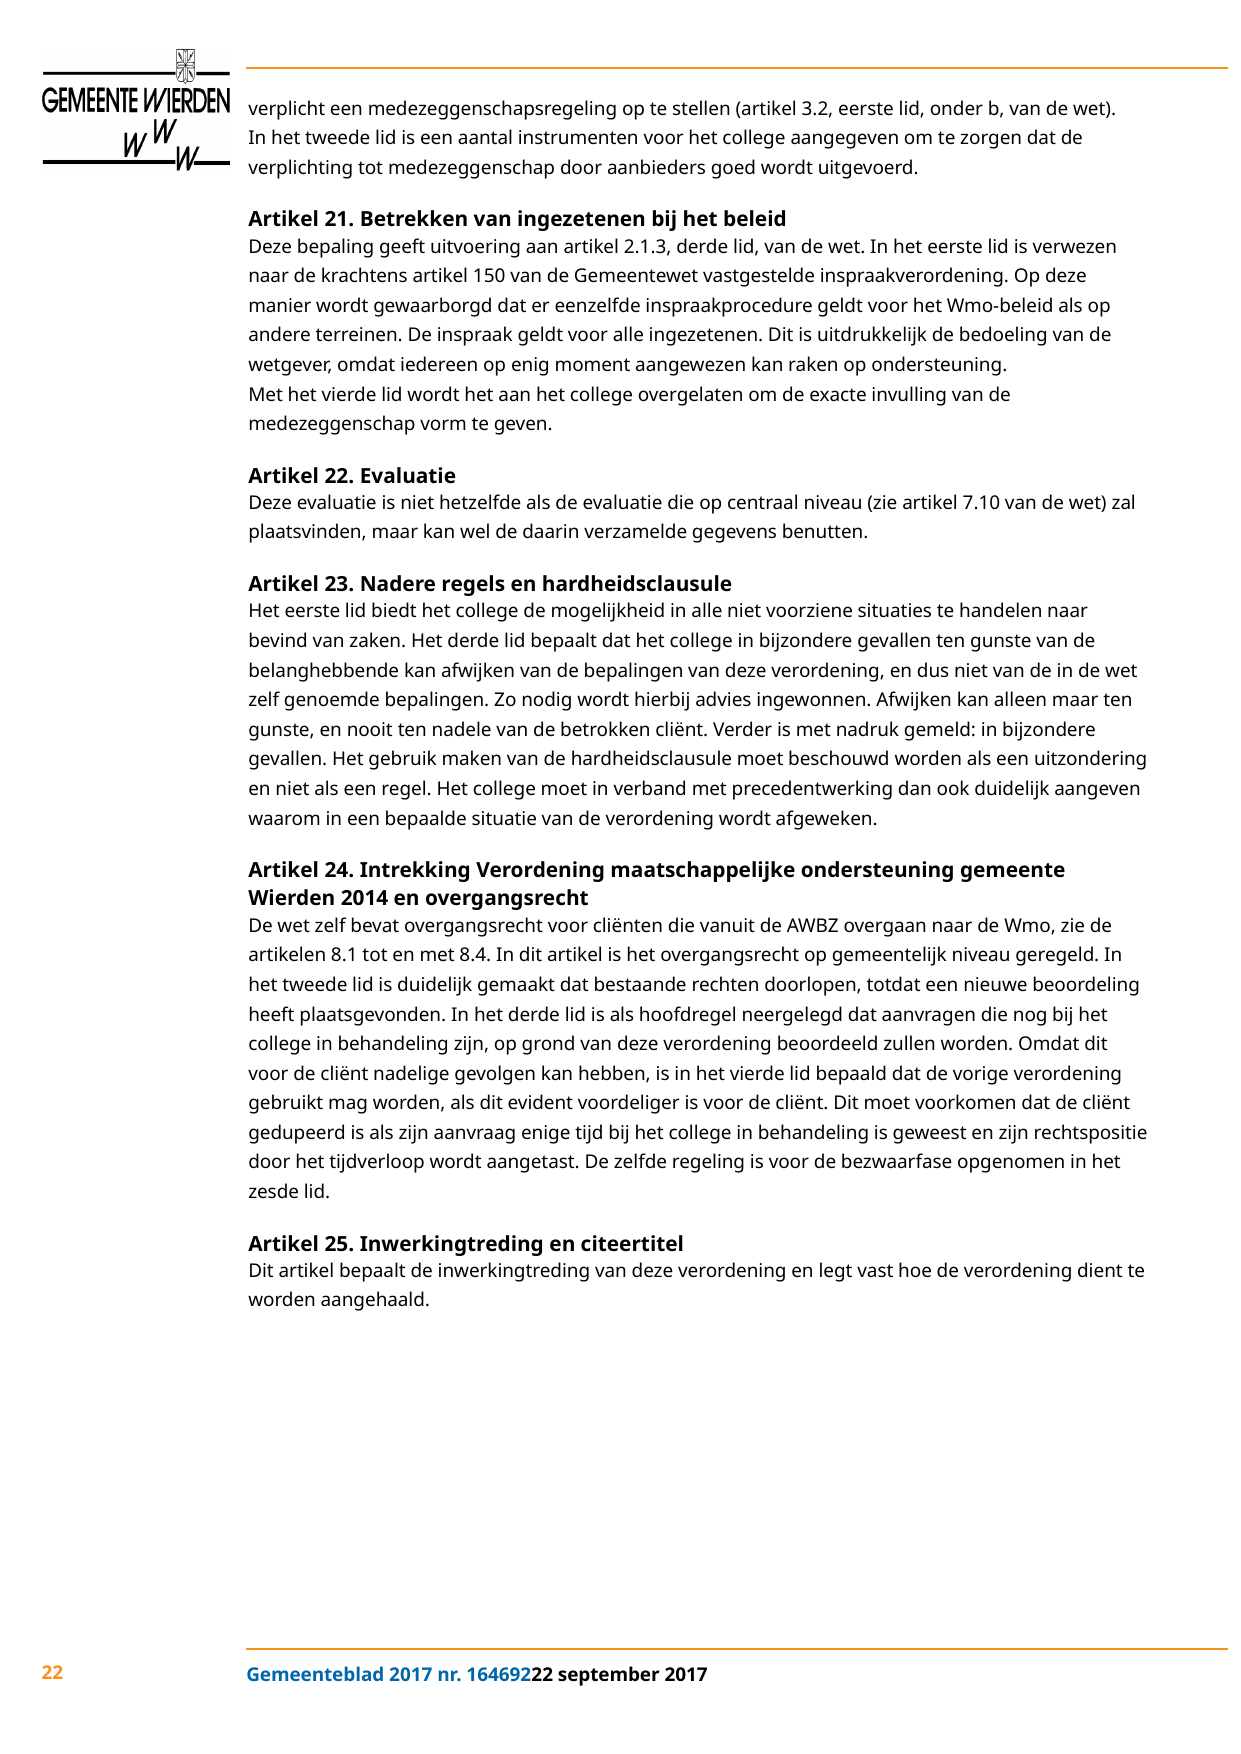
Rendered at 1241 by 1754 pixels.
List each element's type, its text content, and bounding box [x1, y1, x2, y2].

text Artikel 25. Inwerkingtreding en citeertitel [248, 1229, 1152, 1257]
text Met het vierde lid wordt het aan het college overgelaten om de exacte invulling van de medezeggenschap vorm te geven. [248, 381, 1152, 436]
picture [41, 47, 231, 172]
text De wet zelf bevat overgangsrecht voor cliënten die vanuit de AWBZ overgaan naar de Wmo, zie de artikelen 8.1 tot en met 8.4. In dit artikel is het overgangsrecht op gemeentelijk niveau geregeld. In het tweede lid is duidelijk gemaakt dat bestaande rechten doorlopen, totdat een nieuwe beoordeling heeft plaatsgevonden. In het derde lid is als hoofdregel neergelegd dat aanvragen die nog bij het college in behandeling zijn, op grond van deze verordening beoordeeld zullen worden. Omdat dit voor de cliënt nadelige gevolgen kan hebben, is in het vierde lid bepaald dat de vorige verordening gebruikt mag worden, als dit evident voordeliger is voor de cliënt. Dit moet voorkomen dat de cliënt gedupeerd is als zijn aanvraag enige tijd bij het college in behandeling is geweest en zijn rechtspositie door het tijdverloop wordt aangetast. De zelfde regeling is voor de bezwaarfase opgenomen in het zesde lid. [248, 912, 1152, 1204]
text Artikel 21. Betrekken van ingezetenen bij het beleid [248, 204, 1152, 233]
text verplicht een medezeggenschapsregeling op te stellen (artikel 3.2, eerste lid, onder b, van de wet). [248, 95, 1152, 121]
text Artikel 24. Intrekking Verordening maatschappelijke ondersteuning gemeente Wierden 2014 en overgangsrecht [248, 855, 1152, 912]
text Dit artikel bepaalt de inwerkingtreding van deze verordening en legt vast hoe de verordening dient te worden aangehaald. [248, 1257, 1152, 1312]
text Artikel 22. Evaluatie [248, 461, 1152, 489]
text Het eerste lid biedt het college de mogelijkheid in alle niet voorziene situaties te handelen naar bevind van zaken. Het derde lid bepaalt dat het college in bijzondere gevallen ten gunste van de belanghebbende kan afwijken van de bepalingen van deze verordening, en dus niet van de in de wet zelf genoemde bepalingen. Zo nodig wordt hierbij advies ingewonnen. Afwijken kan alleen maar ten gunste, en nooit ten nadele van de betrokken cliënt. Verder is met nadruk gemeld: in bijzondere gevallen. Het gebruik maken van de hardheidsclausule moet beschouwd worden als een uitzondering en niet als een regel. Het college moet in verband met precedentwerking dan ook duidelijk aangeven waarom in een bepaalde situatie van de verordening wordt afgeweken. [248, 598, 1152, 830]
text Deze evaluatie is niet hetzelfde als de evaluatie die op centraal niveau (zie artikel 7.10 van de wet) zal plaatsvinden, maar kan wel de daarin verzamelde gegevens benutten. [248, 489, 1152, 544]
text Artikel 23. Nadere regels en hardheidsclausule [248, 569, 1152, 598]
text In het tweede lid is een aantal instrumenten voor het college aangegeven om te zorgen dat de verplichting tot medezeggenschap door aanbieders goed wordt uitgevoerd. [248, 124, 1152, 180]
text Deze bepaling geeft uitvoering aan artikel 2.1.3, derde lid, van de wet. In het eerste lid is verwezen naar de krachtens artikel 150 van de Gemeentewet vastgestelde inspraakverordening. Op deze manier wordt gewaarborgd dat er eenzelfde inspraakprocedure geldt voor het Wmo-beleid als op andere terreinen. De inspraak geldt voor alle ingezetenen. Dit is uitdrukkelijk de bedoeling van de wetgever, omdat iedereen op enig moment aangewezen kan raken op ondersteuning. [248, 233, 1152, 377]
